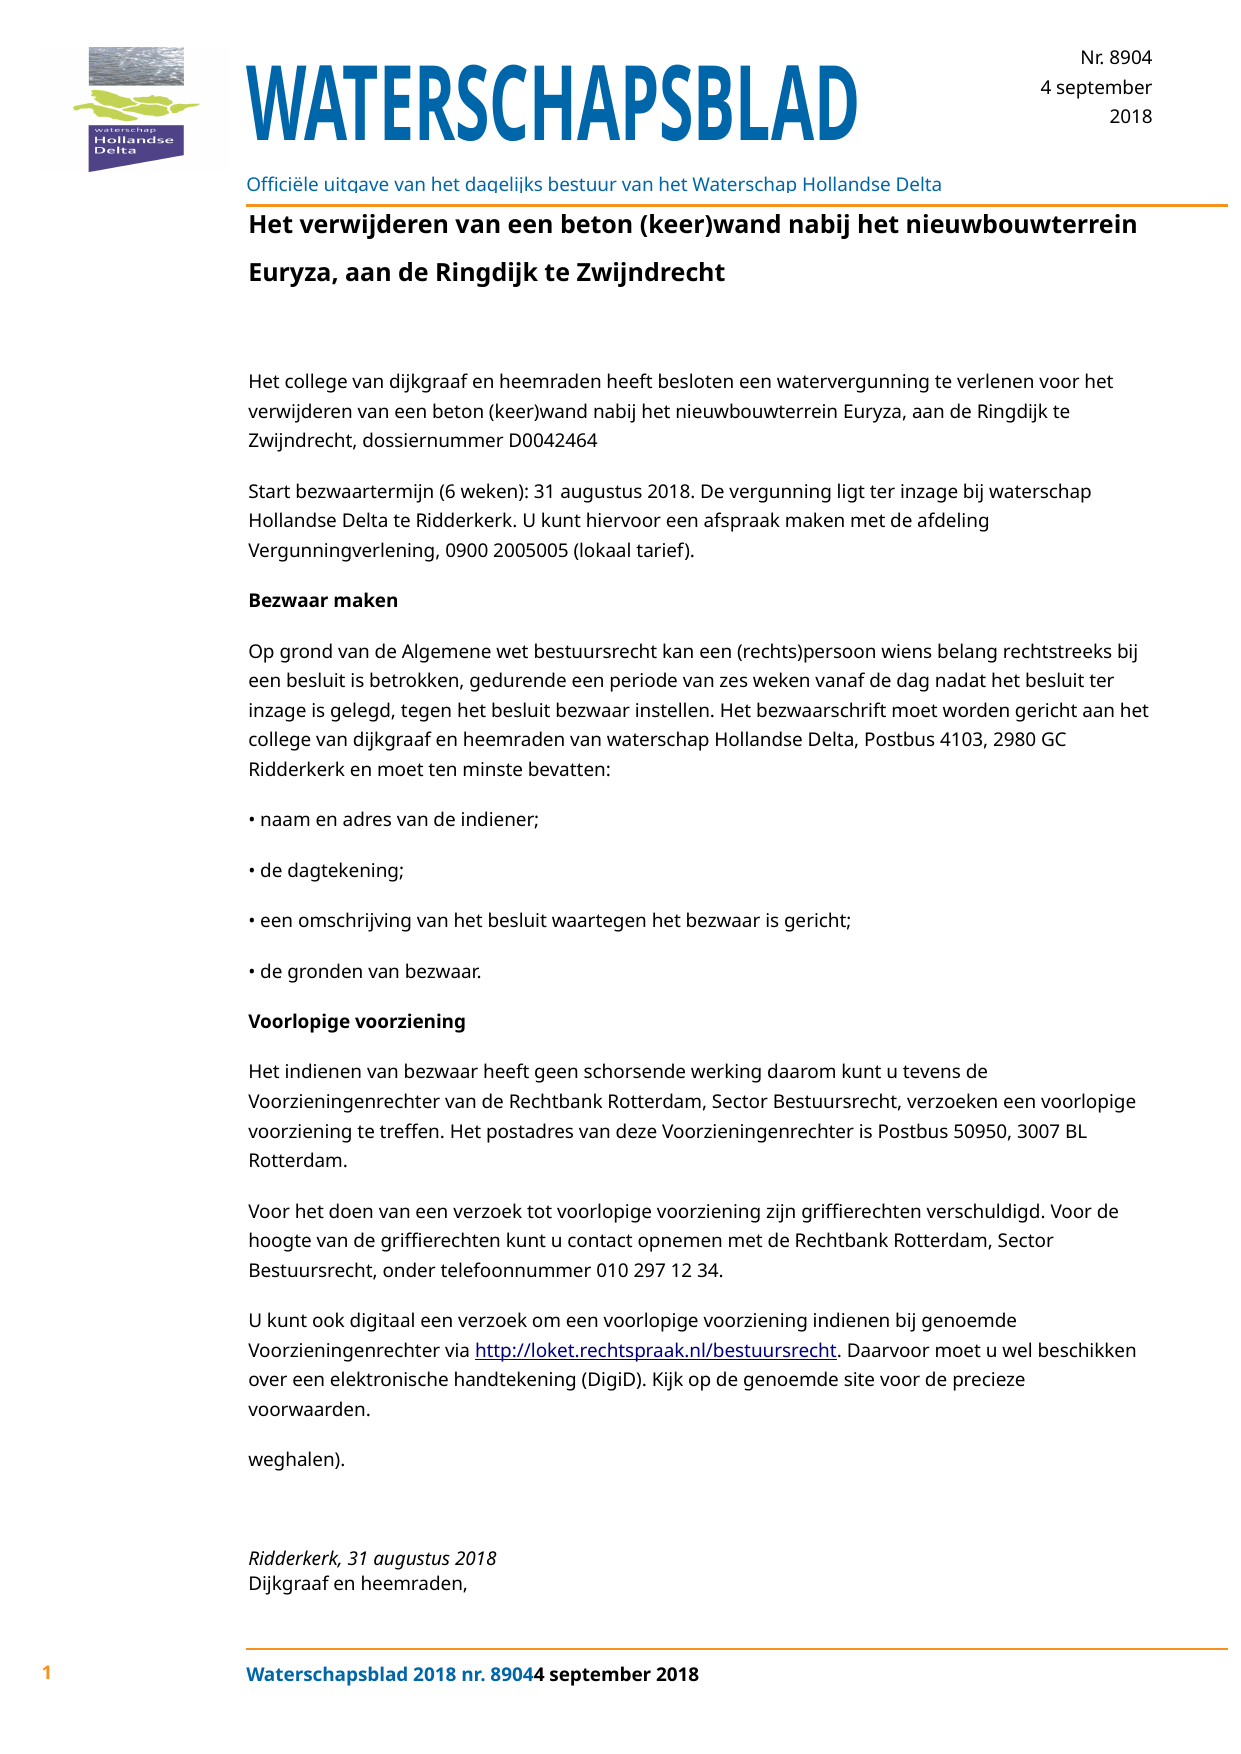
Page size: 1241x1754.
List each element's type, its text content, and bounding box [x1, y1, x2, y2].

text • de gronden van bezwaar. [248, 958, 1152, 984]
text U kunt ook digitaal een verzoek om een voorlopige voorziening indienen bij genoemde Voorzieningenrechter via http://loket.rechtspraak.nl/bestuursrecht. Daarvoor moet u wel beschikken over een elektronische handtekening (DigiD). Kijk op de genoemde site voor de precieze voorwaarden. [248, 1307, 1152, 1422]
text Ridderkerk, 31 augustus 2018 [248, 1545, 1152, 1571]
text Dijkgraaf en heemraden, [248, 1571, 1152, 1596]
text Op grond van de Algemene wet bestuursrecht kan een (rechts)persoon wiens belang rechtstreeks bij een besluit is betrokken, gedurende een periode van zes weken vanaf de dag nadat het besluit ter inzage is gelegd, tegen het besluit bezwaar instellen. Het bezwaarschrift moet worden gericht aan het college van dijkgraaf en heemraden van waterschap Hollandse Delta, Postbus 4103, 2980 GC Ridderkerk en moet ten minste bevatten: [248, 638, 1152, 782]
text Start bezwaartermijn (6 weken): 31 augustus 2018. De vergunning ligt ter inzage bij waterschap Hollandse Delta te Ridderkerk. U kunt hiervoor een afspraak maken met de afdeling Vergunningverlening, 0900 2005005 (lokaal tarief). [248, 478, 1152, 563]
text Bezwaar maken [248, 587, 1152, 613]
text • een omschrijving van het besluit waartegen het bezwaar is gericht; [248, 907, 1152, 933]
text Het college van dijkgraaf en heemraden heeft besloten een watervergunning te verlenen voor het verwijderen van een beton (keer)wand nabij het nieuwbouwterrein Euryza, aan de Ringdijk te Zwijndrecht, dossiernummer D0042464 [248, 368, 1152, 453]
text Voorlopige voorziening [248, 1008, 1152, 1034]
picture [41, 47, 231, 172]
text • de dagtekening; [248, 857, 1152, 883]
text Voor het doen van een verzoek tot voorlopige voorziening zijn griffierechten verschuldigd. Voor de hoogte van de griffierechten kunt u contact opnemen met de Rechtbank Rotterdam, Sector Bestuursrecht, onder telefoonnummer 010 297 12 34. [248, 1198, 1152, 1283]
text Het indienen van bezwaar heeft geen schorsende werking daarom kunt u tevens de Voorzieningenrechter van de Rechtbank Rotterdam, Sector Bestuursrecht, verzoeken een voorlopige voorziening te treffen. Het postadres van deze Voorzieningenrechter is Postbus 50950, 3007 BL Rotterdam. [248, 1059, 1152, 1173]
text weghalen). [248, 1447, 1152, 1472]
text • naam en adres van de indiener; [248, 807, 1152, 832]
text Het verwijderen van een beton (keer)wand nabij het nieuwbouwterrein Euryza, aan de Ringdijk te Zwijndrecht [248, 207, 1152, 288]
